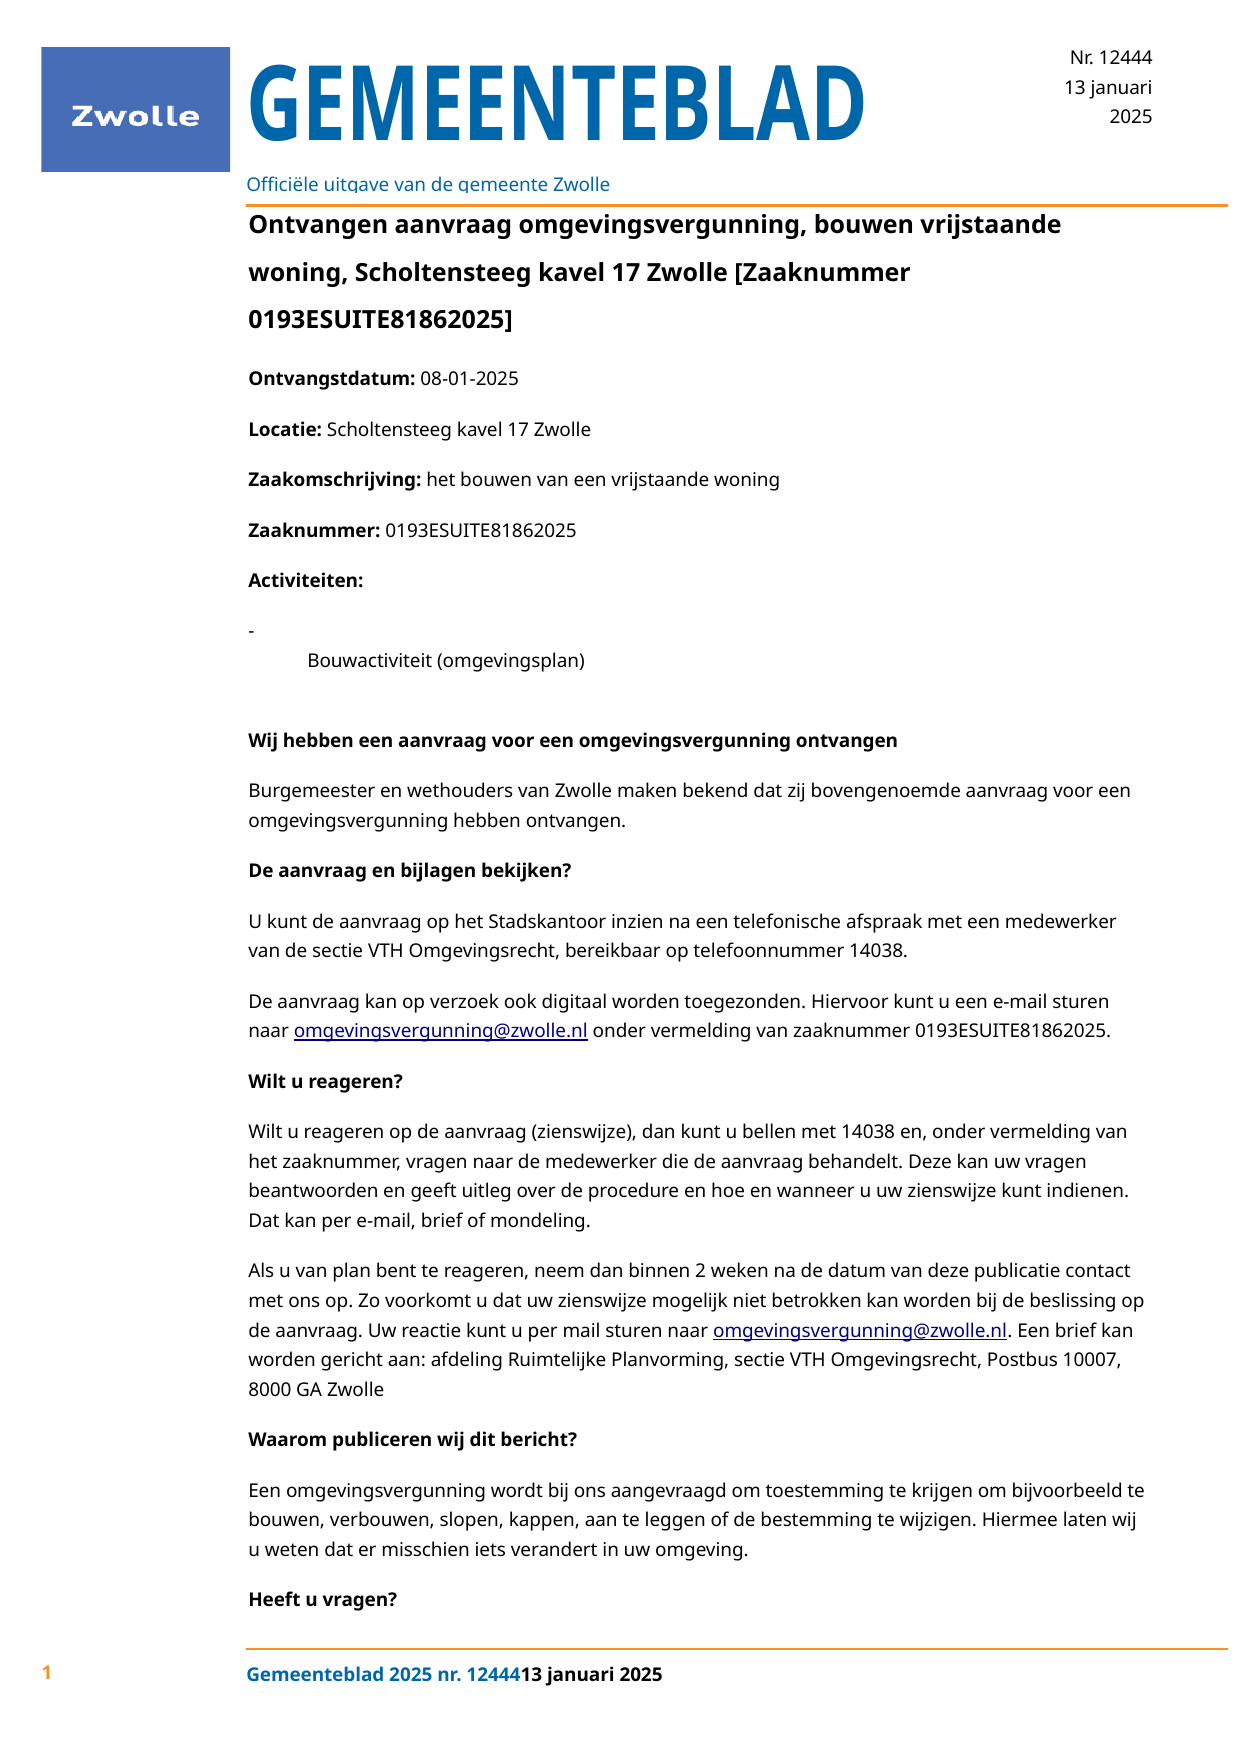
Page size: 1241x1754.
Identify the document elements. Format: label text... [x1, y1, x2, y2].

text Locatie: Scholtensteeg kavel 17 Zwolle [248, 416, 1152, 442]
text Ontvangstdatum: 08-01-2025 [248, 366, 1152, 391]
text Zaaknummer: 0193ESUITE81862025 [248, 517, 1152, 542]
text Een omgevingsvergunning wordt bij ons aangevraagd om toestemming te krijgen om bijvoorbeeld te bouwen, verbouwen, slopen, kappen, aan te leggen of de bestemming te wijzigen. Hiermee laten wij u weten dat er misschien iets verandert in uw omgeving. [248, 1477, 1152, 1562]
text U kunt de aanvraag op het Stadskantoor inzien na een telefonische afspraak met een medewerker van de sectie VTH Omgevingsrecht, bereikbaar op telefoonnummer 14038. [248, 908, 1152, 963]
text Als u van plan bent te reageren, neem dan binnen 2 weken na de datum van deze publicatie contact met ons op. Zo voorkomt u dat uw zienswijze mogelijk niet betrokken kan worden bij de beslissing op de aanvraag. Uw reactie kunt u per mail sturen naar omgevingsvergunning@zwolle.nl. Een brief kan worden gericht aan: afdeling Ruimtelijke Planvorming, sectie VTH Omgevingsrecht, Postbus 10007, 8000 GA Zwolle [248, 1258, 1152, 1402]
text Burgemeester en wethouders van Zwolle maken bekend dat zij bovengenoemde aanvraag voor een omgevingsvergunning hebben ontvangen. [248, 778, 1152, 833]
text De aanvraag kan op verzoek ook digitaal worden toegezonden. Hiervoor kunt u een e-mail sturen naar omgevingsvergunning@zwolle.nl onder vermelding van zaaknummer 0193ESUITE81862025. [248, 988, 1152, 1043]
text Waarom publiceren wij dit bericht? [248, 1426, 1152, 1452]
text Wilt u reageren op de aanvraag (zienswijze), dan kunt u bellen met 14038 en, onder vermelding van het zaaknummer, vragen naar de medewerker die de aanvraag behandelt. Deze kan uw vragen beantwoorden en geeft uitleg over de procedure en hoe en wanneer u uw zienswijze kunt indienen. Dat kan per e-mail, brief of mondeling. [248, 1118, 1152, 1233]
list Bouwactiviteit (omgevingsplan) [248, 647, 1152, 673]
text Zaakomschrijving: het bouwen van een vrijstaande woning [248, 466, 1152, 492]
text De aanvraag en bijlagen bekijken? [248, 858, 1152, 883]
text Heeft u vragen? [248, 1586, 1152, 1612]
text Ontvangen aanvraag omgevingsvergunning, bouwen vrijstaande woning, Scholtensteeg kavel 17 Zwolle [Zaaknummer 0193ESUITE81862025] [248, 207, 1152, 336]
text Activiteiten: [248, 567, 1152, 593]
picture [41, 47, 231, 172]
text Wilt u reageren? [248, 1068, 1152, 1094]
text Wij hebben een aanvraag voor een omgevingsvergunning ontvangen [248, 727, 1152, 753]
